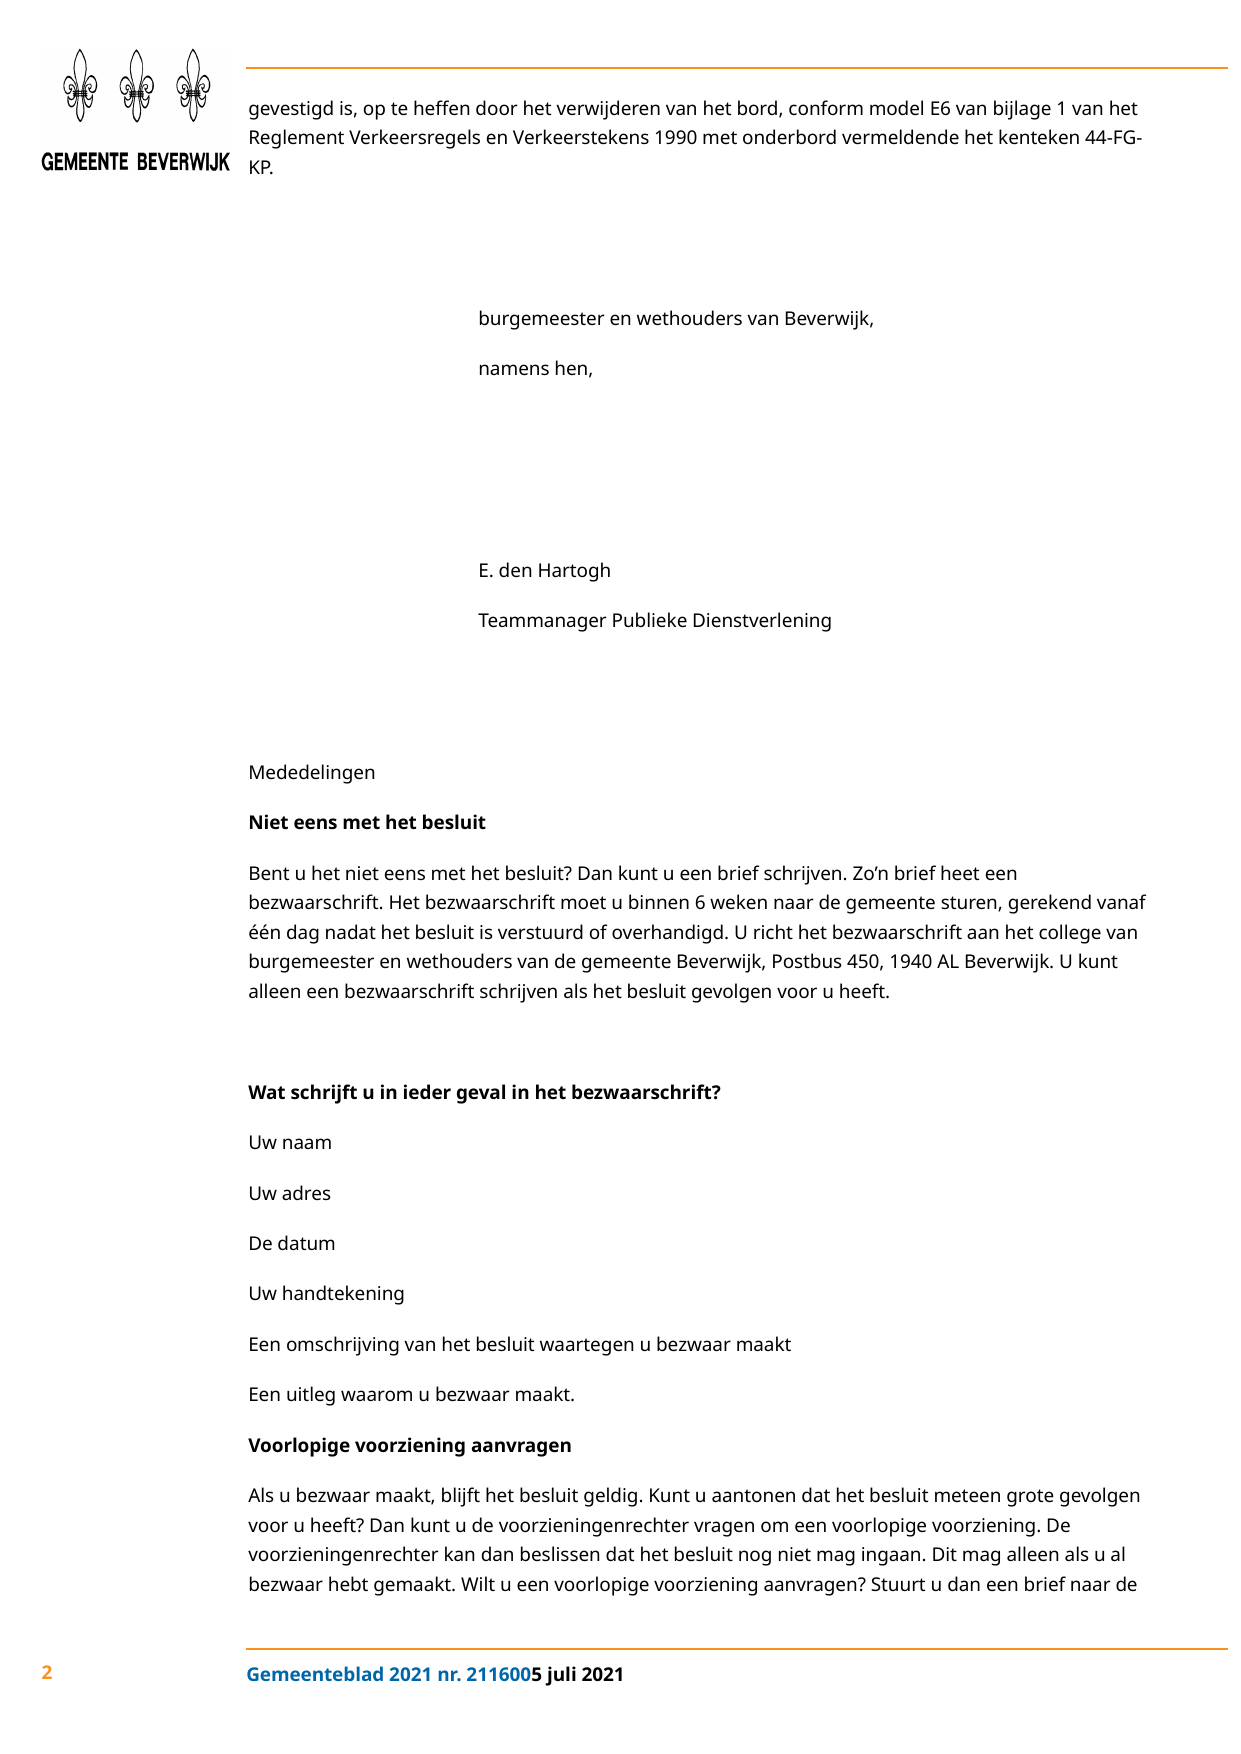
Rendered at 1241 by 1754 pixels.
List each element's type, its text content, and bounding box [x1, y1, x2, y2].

text namens hen, [248, 356, 1152, 381]
text E. den Hartogh [248, 557, 1152, 583]
text Wat schrijft u in ieder geval in het bezwaarschrift? [248, 1079, 1152, 1105]
text Een omschrijving van het besluit waartegen u bezwaar maakt [248, 1331, 1152, 1357]
text Niet eens met het besluit [248, 809, 1152, 835]
text Uw adres [248, 1180, 1152, 1206]
text burgemeester en wethouders van Beverwijk, [248, 305, 1152, 331]
text Mededelingen [248, 759, 1152, 785]
text Voorlopige voorziening aanvragen [248, 1432, 1152, 1458]
text Bent u het niet eens met het besluit? Dan kunt u een brief schrijven. Zo’n brief heet een bezwaarschrift. Het bezwaarschrift moet u binnen 6 weken naar de gemeente sturen, gerekend vanaf één dag nadat het besluit is verstuurd of overhandigd. U richt het bezwaarschrift aan het college van burgemeester en wethouders van de gemeente Beverwijk, Postbus 450, 1940 AL Beverwijk. U kunt alleen een bezwaarschrift schrijven als het besluit gevolgen voor u heeft. [248, 860, 1152, 1004]
picture [41, 47, 231, 172]
text Een uitleg waarom u bezwaar maakt. [248, 1381, 1152, 1407]
text gevestigd is, op te heffen door het verwijderen van het bord, conform model E6 van bijlage 1 van het Reglement Verkeersregels en Verkeerstekens 1990 met onderbord vermeldende het kenteken 44-FG-KP. [248, 95, 1152, 180]
text Uw handtekening [248, 1281, 1152, 1306]
text Als u bezwaar maakt, blijft het besluit geldig. Kunt u aantonen dat het besluit meteen grote gevolgen voor u heeft? Dan kunt u de voorzieningenrechter vragen om een voorlopige voorziening. De voorzieningenrechter kan dan beslissen dat het besluit nog niet mag ingaan. Dit mag alleen als u al bezwaar hebt gemaakt. Wilt u een voorlopige voorziening aanvragen? Stuurt u dan een brief naar de [248, 1482, 1152, 1597]
text De datum [248, 1230, 1152, 1256]
text Uw naam [248, 1129, 1152, 1155]
text Teammanager Publieke Dienstverlening [248, 608, 1152, 633]
